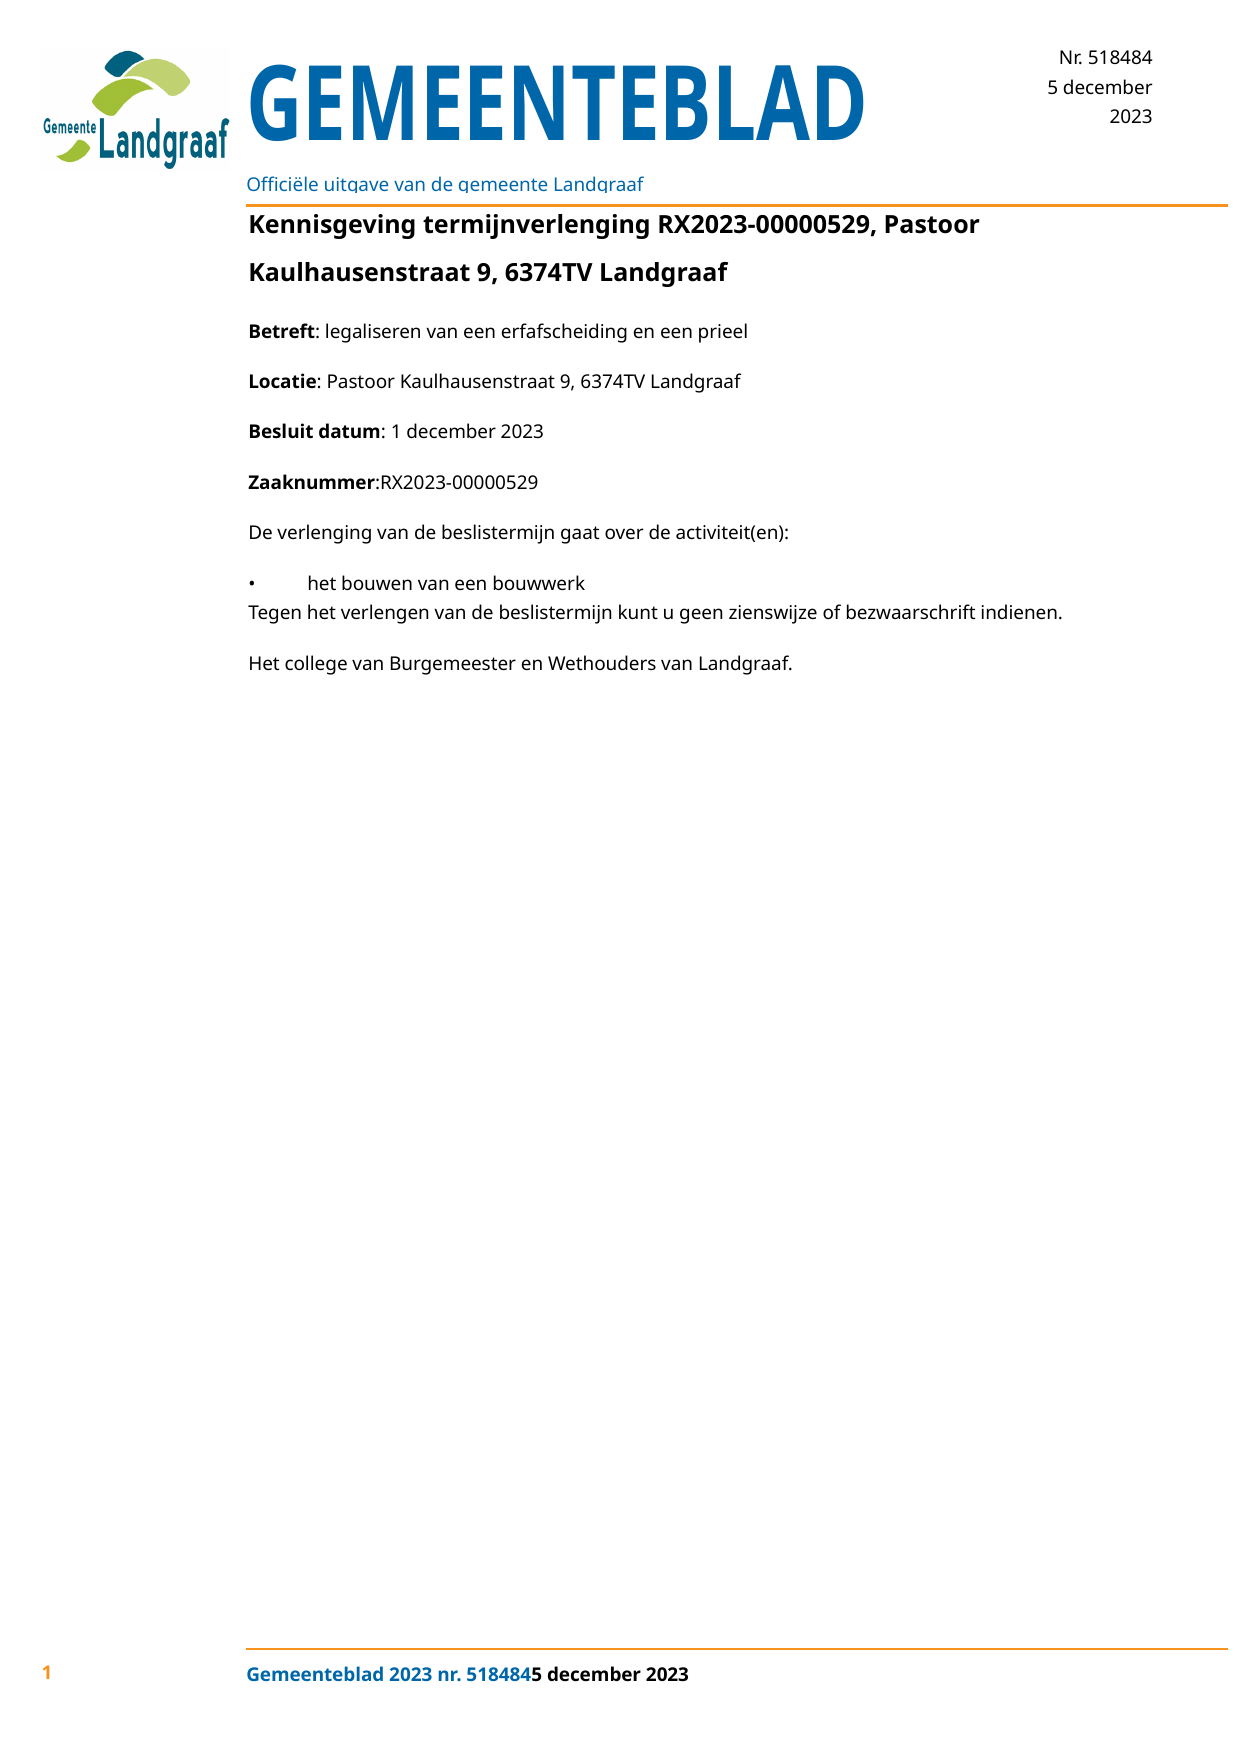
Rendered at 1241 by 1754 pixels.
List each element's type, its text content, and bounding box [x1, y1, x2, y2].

text Het college van Burgemeester en Wethouders van Landgraaf. [248, 650, 1152, 676]
picture [41, 47, 231, 172]
text De verlenging van de beslistermijn gaat over de activiteit(en): [248, 519, 1152, 545]
text Besluit datum: 1 december 2023 [248, 419, 1152, 444]
text Zaaknummer:RX2023-00000529 [248, 469, 1152, 495]
text Kennisgeving termijnverlenging RX2023-00000529, Pastoor Kaulhausenstraat 9, 6374TV Landgraaf [248, 207, 1152, 288]
text Locatie: Pastoor Kaulhausenstraat 9, 6374TV Landgraaf [248, 368, 1152, 394]
list het bouwen van een bouwwerk [248, 570, 1152, 596]
text Betreft: legaliseren van een erfafscheiding en een prieel [248, 318, 1152, 344]
text Tegen het verlengen van de beslistermijn kunt u geen zienswijze of bezwaarschrift indienen. [248, 599, 1152, 625]
